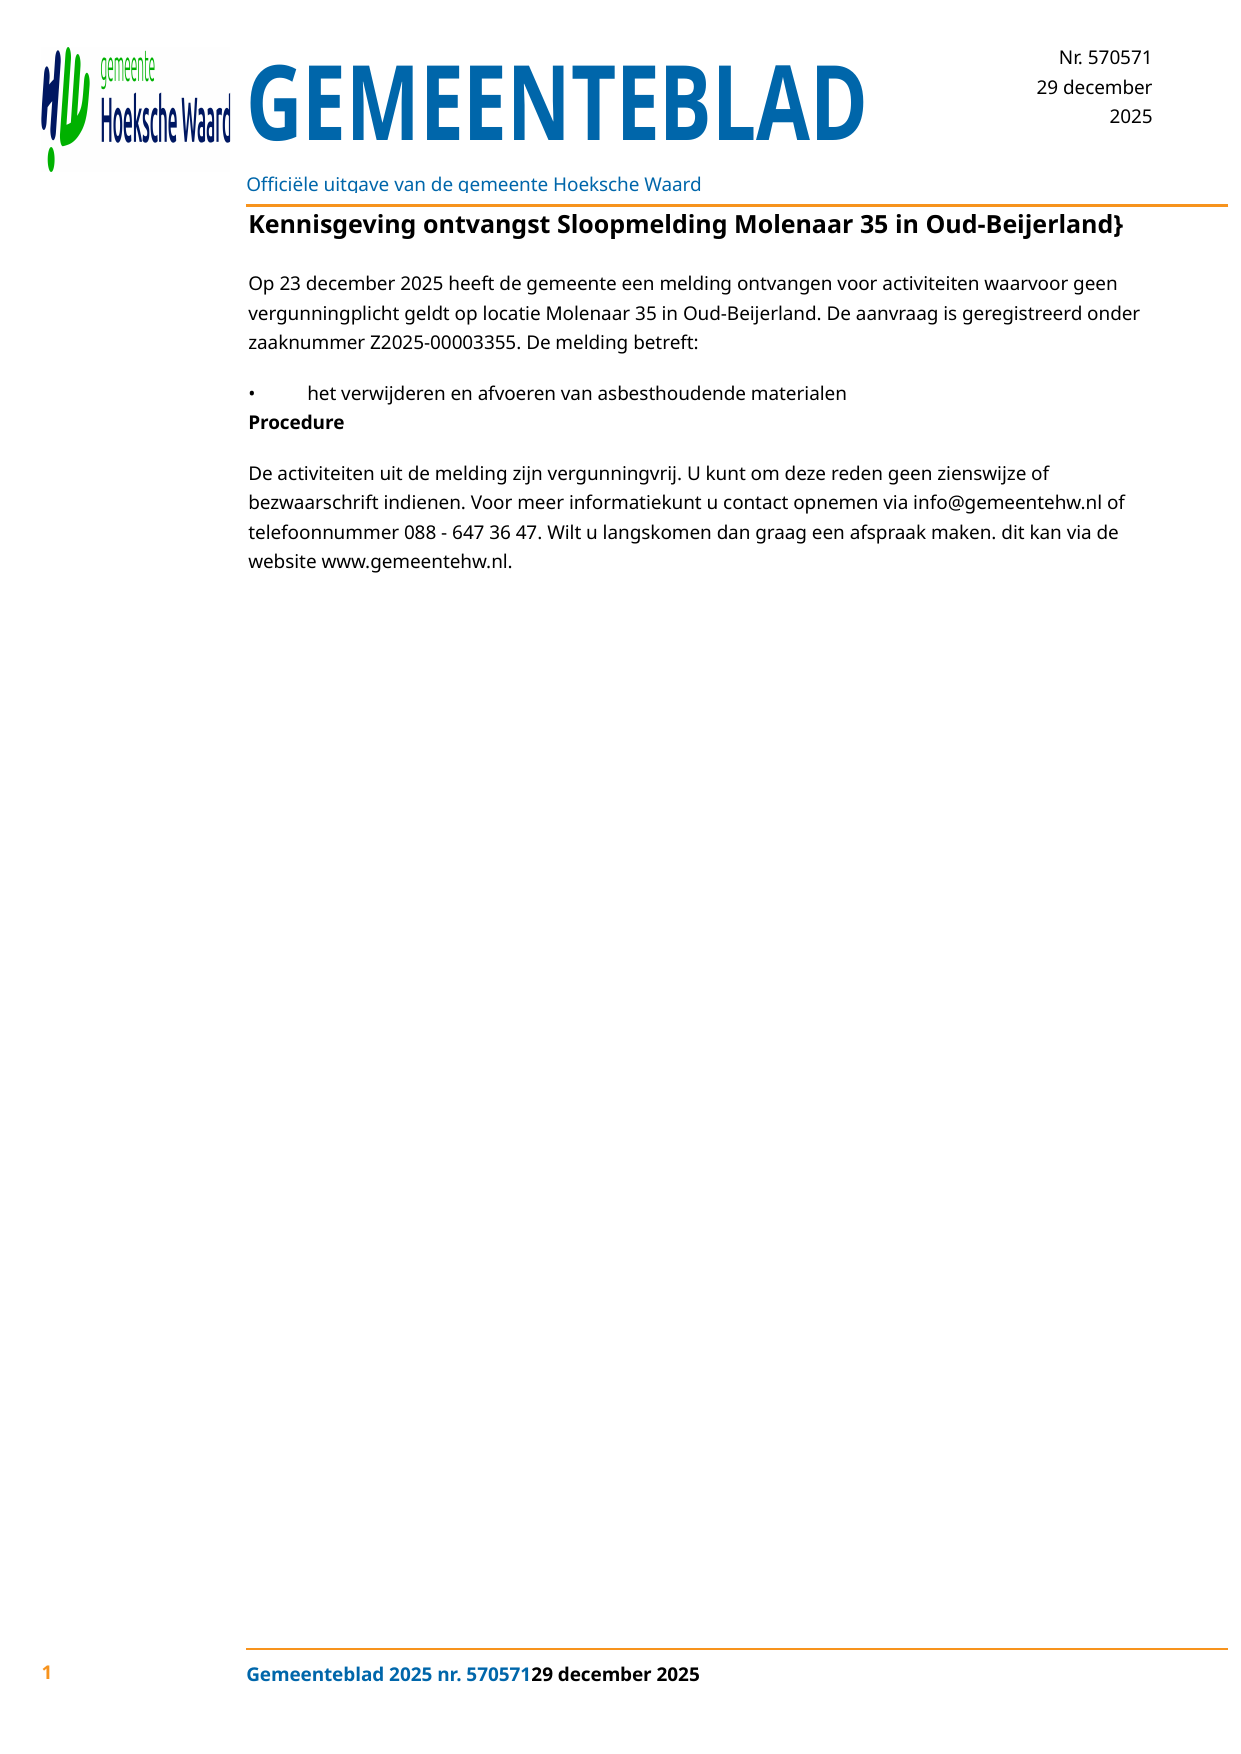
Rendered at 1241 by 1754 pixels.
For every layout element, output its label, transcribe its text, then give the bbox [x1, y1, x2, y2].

text De activiteiten uit de melding zijn vergunningvrij. U kunt om deze reden geen zienswijze of bezwaarschrift indienen. Voor meer informatiekunt u contact opnemen via info@gemeentehw.nl of telefoonnummer 088 - 647 36 47. Wilt u langskomen dan graag een afspraak maken. dit kan via de website www.gemeentehw.nl. [248, 460, 1152, 574]
text Op 23 december 2025 heeft de gemeente een melding ontvangen voor activiteiten waarvoor geen vergunningplicht geldt op locatie Molenaar 35 in Oud-Beijerland. De aanvraag is geregistreerd onder zaaknummer Z2025-00003355. De melding betreft: [248, 270, 1152, 355]
picture [41, 47, 231, 172]
list het verwijderen en afvoeren van asbesthoudende materialen [248, 380, 1152, 406]
text Kennisgeving ontvangst Sloopmelding Molenaar 35 in Oud-Beijerland} [248, 207, 1152, 241]
text Procedure [248, 409, 1152, 435]
